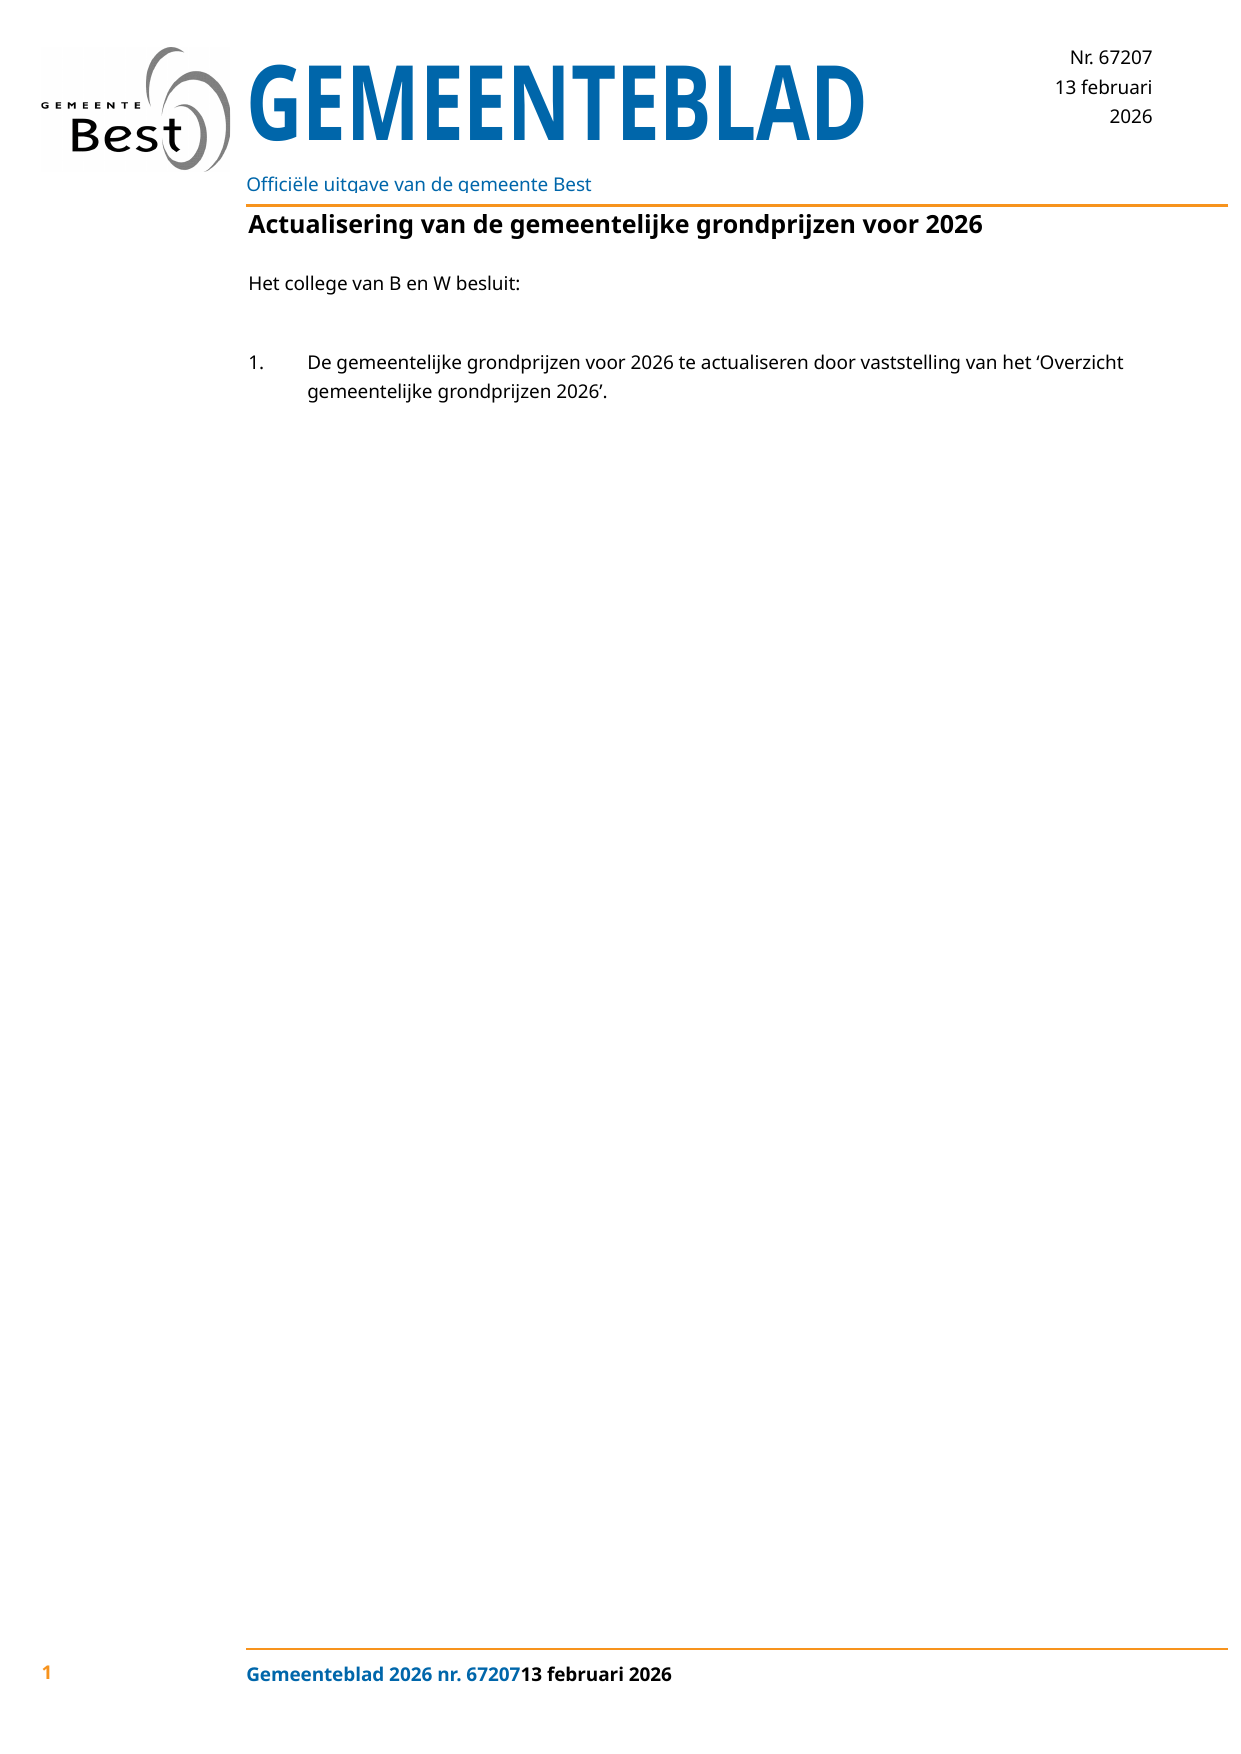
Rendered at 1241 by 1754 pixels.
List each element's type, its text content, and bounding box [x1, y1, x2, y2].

text Het college van B en W besluit: [248, 270, 1152, 296]
picture [41, 47, 231, 172]
text Actualisering van de gemeentelijke grondprijzen voor 2026 [248, 207, 1152, 241]
list De gemeentelijke grondprijzen voor 2026 te actualiseren door vaststelling van het ‘Overzicht gemeentelijke grondprijzen 2026’. [248, 349, 1152, 404]
